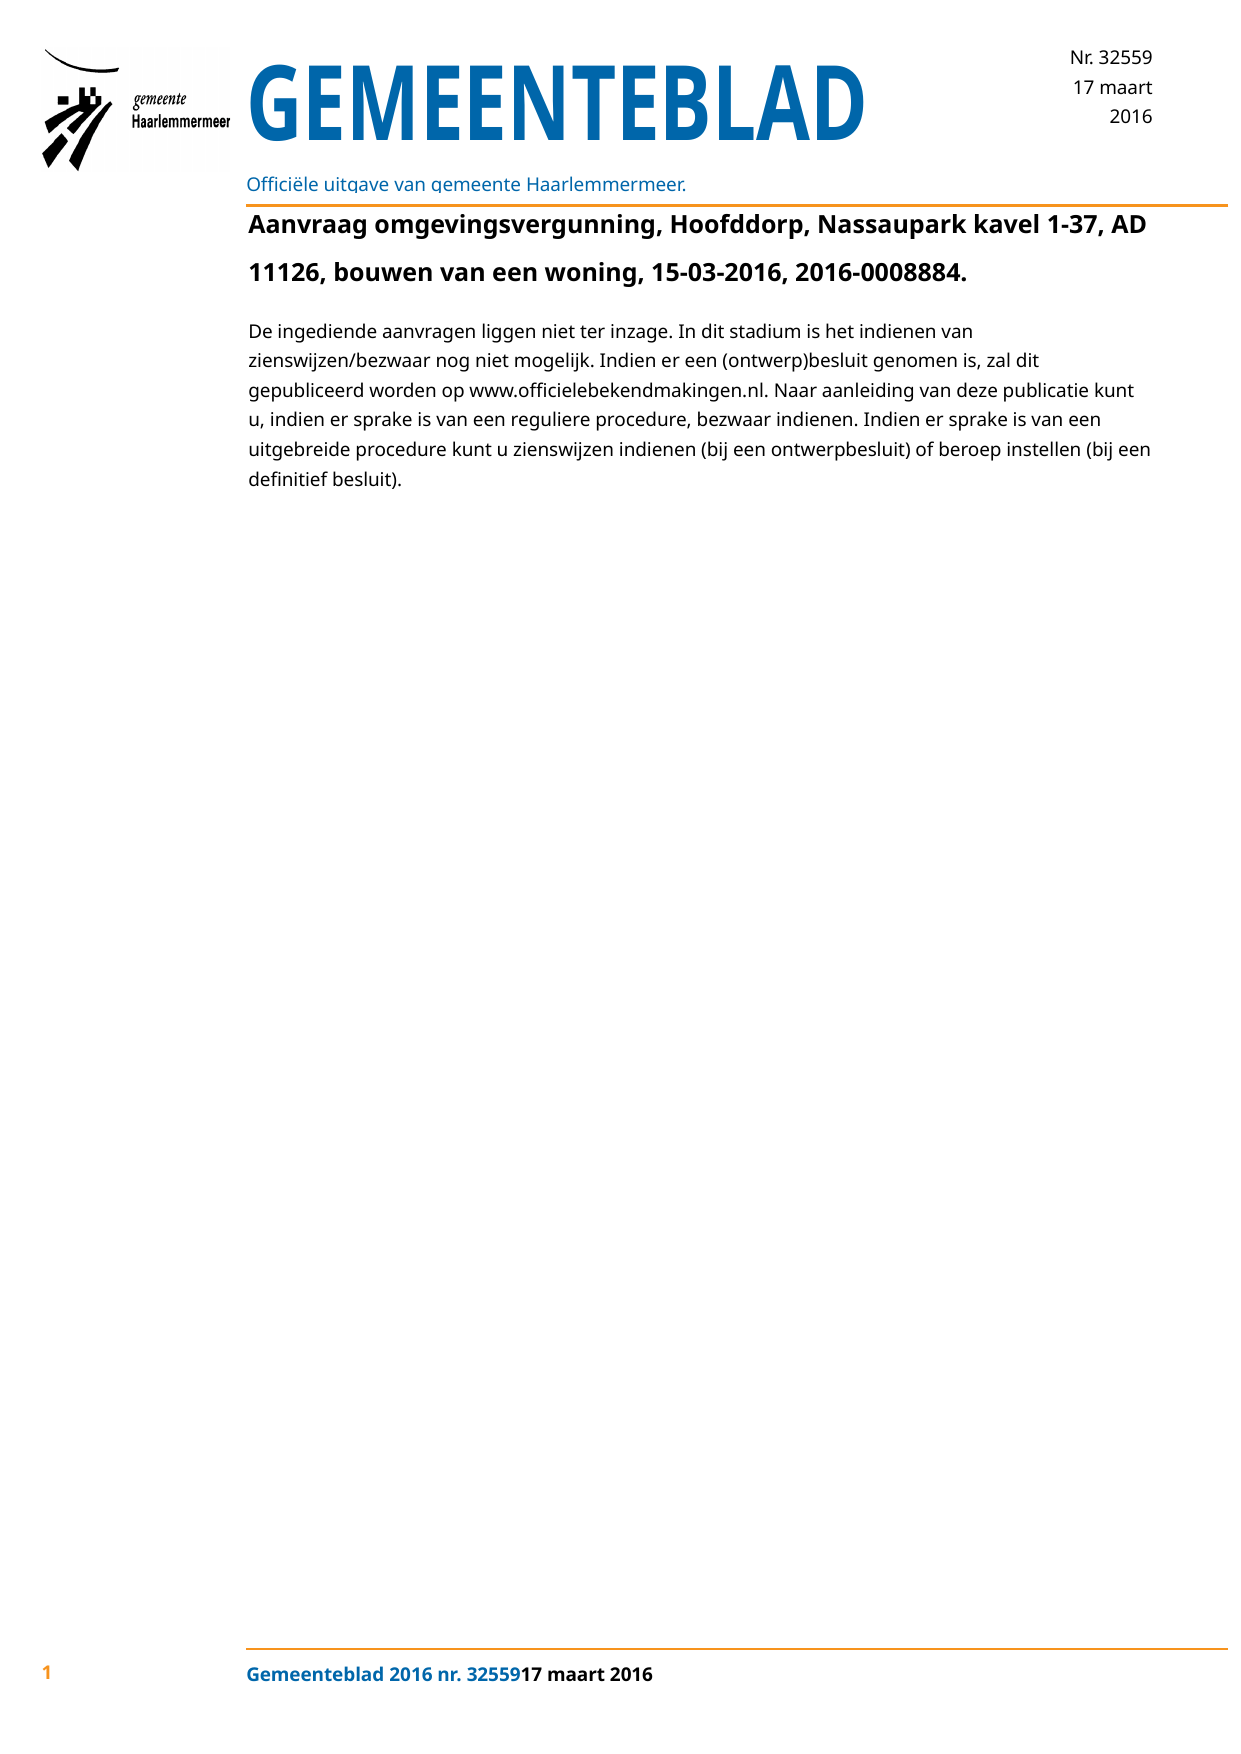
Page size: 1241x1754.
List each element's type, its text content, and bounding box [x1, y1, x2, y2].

text Aanvraag omgevingsvergunning, Hoofddorp, Nassaupark kavel 1-37, AD 11126, bouwen van een woning, 15-03-2016, 2016-0008884. [248, 207, 1152, 288]
text De ingediende aanvragen liggen niet ter inzage. In dit stadium is het indienen van zienswijzen/bezwaar nog niet mogelijk. Indien er een (ontwerp)besluit genomen is, zal dit gepubliceerd worden op www.officielebekendmakingen.nl. Naar aanleiding van deze publicatie kunt u, indien er sprake is van een reguliere procedure, bezwaar indienen. Indien er sprake is van een uitgebreide procedure kunt u zienswijzen indienen (bij een ontwerpbesluit) of beroep instellen (bij een definitief besluit). [248, 318, 1152, 492]
picture [41, 47, 231, 172]
